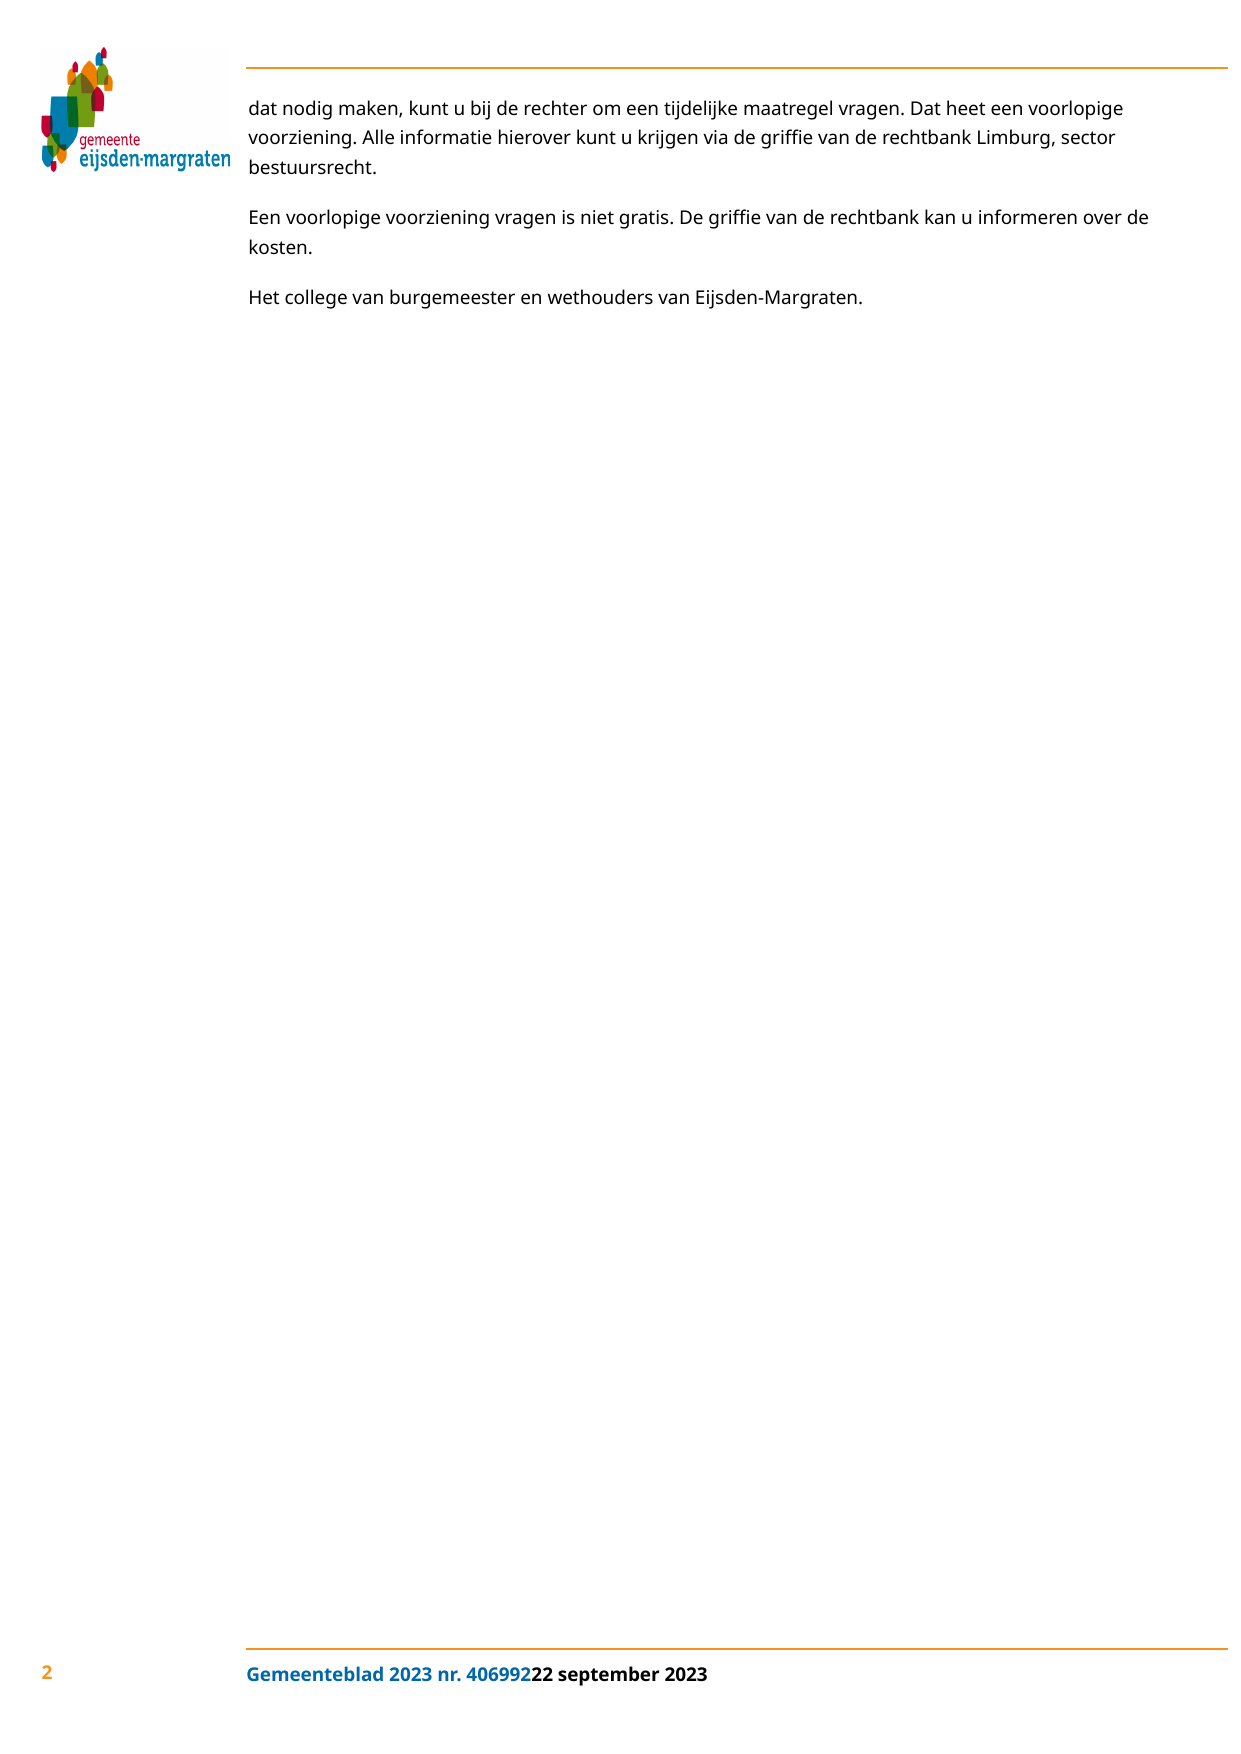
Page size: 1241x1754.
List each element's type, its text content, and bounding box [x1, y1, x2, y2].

picture [41, 47, 231, 172]
text Het college van burgemeester en wethouders van Eijsden-Margraten. [248, 284, 1152, 310]
text Een voorlopige voorziening vragen is niet gratis. De griffie van de rechtbank kan u informeren over de kosten. [248, 204, 1152, 260]
text dat nodig maken, kunt u bij de rechter om een tijdelijke maatregel vragen. Dat heet een voorlopige voorziening. Alle informatie hierover kunt u krijgen via de griffie van de rechtbank Limburg, sector bestuursrecht. [248, 95, 1152, 180]
